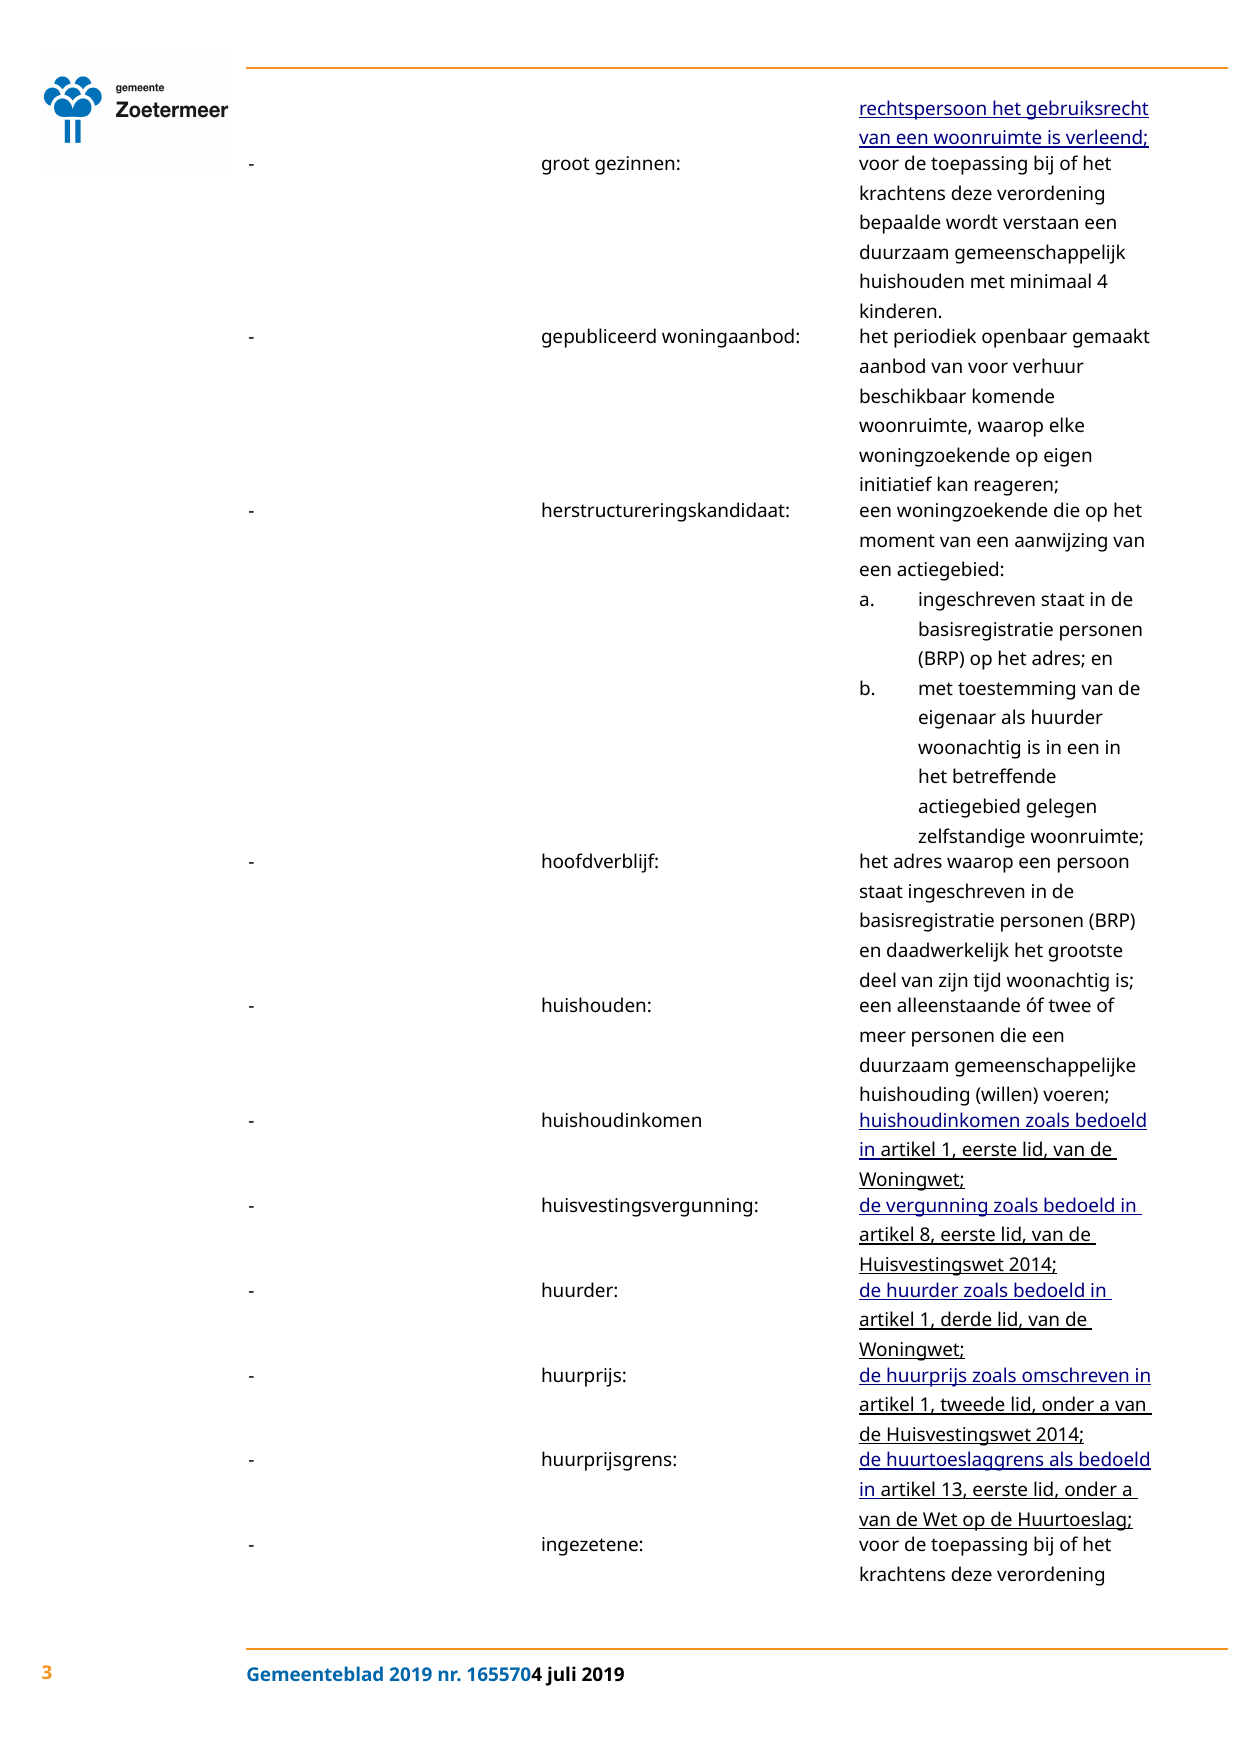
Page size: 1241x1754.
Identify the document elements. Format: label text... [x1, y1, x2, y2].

table_cell gepubliceerd woningaanbod: [541, 324, 859, 497]
table_cell huurprijsgrens: [541, 1447, 859, 1532]
table_cell de huurder zoals bedoeld in artikel 1, derde lid, van de Woningwet; [859, 1277, 1152, 1362]
table_cell herstructureringskandidaat: [541, 498, 859, 848]
table_cell - [248, 1362, 541, 1447]
table_cell - [248, 95, 541, 150]
table_cell - [248, 1107, 541, 1192]
table_cell een alleenstaande óf twee of meer personen die een duurzaam gemeenschappelijke huishouding (willen) voeren; [859, 993, 1152, 1107]
table_cell [541, 95, 859, 150]
table_cell de huurprijs zoals omschreven in artikel 1, tweede lid, onder a van [859, 1362, 1152, 1413]
table_cell - [248, 1532, 541, 1587]
table_cell voor de toepassing bij of het krachtens deze verordening bepaalde wordt verstaan een duurzaam gemeenschappelijk huishouden met minimaal 4 kinderen. [859, 150, 1152, 324]
table_cell de vergunning zoals bedoeld in artikel 8, eerste lid, van de Huisvestingswet 2014; [859, 1192, 1152, 1277]
table_cell - [248, 498, 541, 848]
table_cell - [248, 993, 541, 1107]
table_cell - [248, 849, 541, 993]
table_cell huishoudinkomen [541, 1107, 859, 1192]
table_cell - [248, 150, 541, 324]
table_cell rechtspersoon het gebruiksrecht van een woonruimte is verleend; [859, 95, 1152, 150]
table_cell de Huisvestingswet 2014; [859, 1415, 1152, 1447]
table_cell huurder: [541, 1277, 859, 1362]
table_cell - [248, 324, 541, 497]
table_cell huishouden: [541, 993, 859, 1107]
table_cell ingezetene: [541, 1532, 859, 1587]
table_cell de huurtoeslaggrens als bedoeld in artikel 13, eerste lid, onder a van de Wet op de Huurtoeslag; [859, 1447, 1152, 1532]
table_cell hoofdverblijf: [541, 849, 859, 993]
table_cell een woningzoekende die op het moment van een aanwijzing van een actiegebied: ingeschreven staat in de basisregistratie personen (BRP) op het adres; en met toestemming van de eigenaar als huurder woonachtig is in een in het betreffende actiegebied gelegen zelfstandige woonruimte; [859, 498, 1152, 848]
table_cell - [248, 1447, 541, 1532]
picture [41, 47, 231, 172]
table_cell voor de toepassing bij of het krachtens deze verordening [859, 1532, 1152, 1587]
table_cell het adres waarop een persoon staat ingeschreven in de basisregistratie personen (BRP) en daadwerkelijk het grootste deel van zijn tijd woonachtig is; [859, 849, 1152, 993]
table_cell huishoudinkomen zoals bedoeld in artikel 1, eerste lid, van de Woningwet; [859, 1107, 1152, 1192]
table_cell het periodiek openbaar gemaakt aanbod van voor verhuur beschikbaar komende woonruimte, waarop elke woningzoekende op eigen initiatief kan reageren; [859, 324, 1152, 497]
table_cell - [248, 1277, 541, 1362]
table_cell huurprijs: [541, 1362, 859, 1447]
table_cell - [248, 1192, 541, 1277]
table_cell huisvestingsvergunning: [541, 1192, 859, 1277]
table_cell groot gezinnen: [541, 150, 859, 324]
